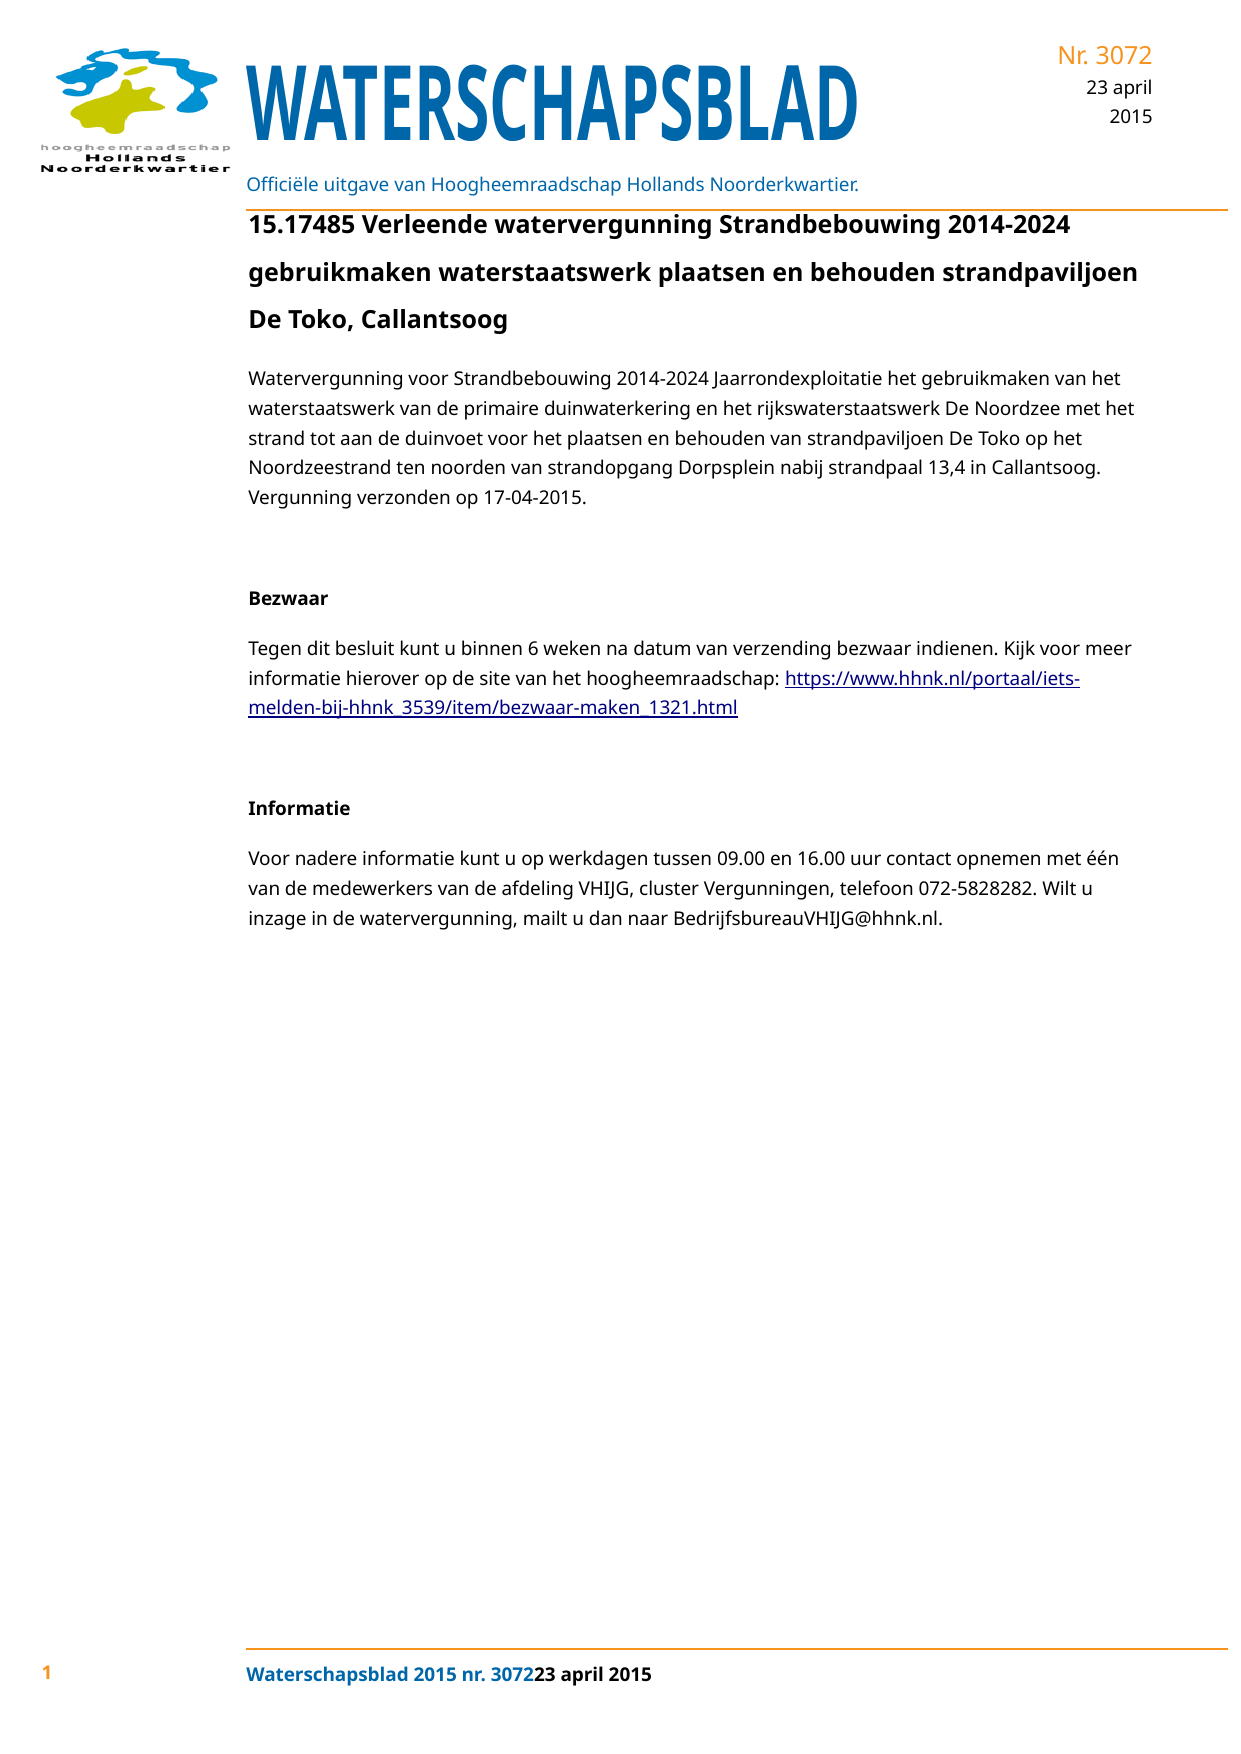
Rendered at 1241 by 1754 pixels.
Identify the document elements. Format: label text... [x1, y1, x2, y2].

text Tegen dit besluit kunt u binnen 6 weken na datum van verzending bezwaar indienen. Kijk voor meer informatie hierover op de site van het hoogheemraadschap: https://www.hhnk.nl/portaal/iets-melden-bij-hhnk_3539/item/bezwaar-maken_1321.html [248, 635, 1152, 720]
picture [41, 47, 231, 172]
text Bezwaar [248, 585, 1152, 610]
text 15.17485 Verleende watervergunning Strandbebouwing 2014-2024 gebruikmaken waterstaatswerk plaatsen en behouden strandpaviljoen De Toko, Callantsoog [248, 211, 1152, 336]
text Watervergunning voor Strandbebouwing 2014-2024 Jaarrondexploitatie het gebruikmaken van het waterstaatswerk van de primaire duinwaterkering en het rijkswaterstaatswerk De Noordzee met het strand tot aan de duinvoet voor het plaatsen en behouden van strandpaviljoen De Toko op het Noordzeestrand ten noorden van strandopgang Dorpsplein nabij strandpaal 13,4 in Callantsoog. Vergunning verzonden op 17-04-2015. [248, 366, 1152, 509]
text Voor nadere informatie kunt u op werkdagen tussen 09.00 en 16.00 uur contact opnemen met één van de medewerkers van de afdeling VHIJG, cluster Vergunningen, telefoon 072-5828282. Wilt u inzage in de watervergunning, mailt u dan naar BedrijfsbureauVHIJG@hhnk.nl. [248, 846, 1152, 930]
text Informatie [248, 795, 1152, 821]
